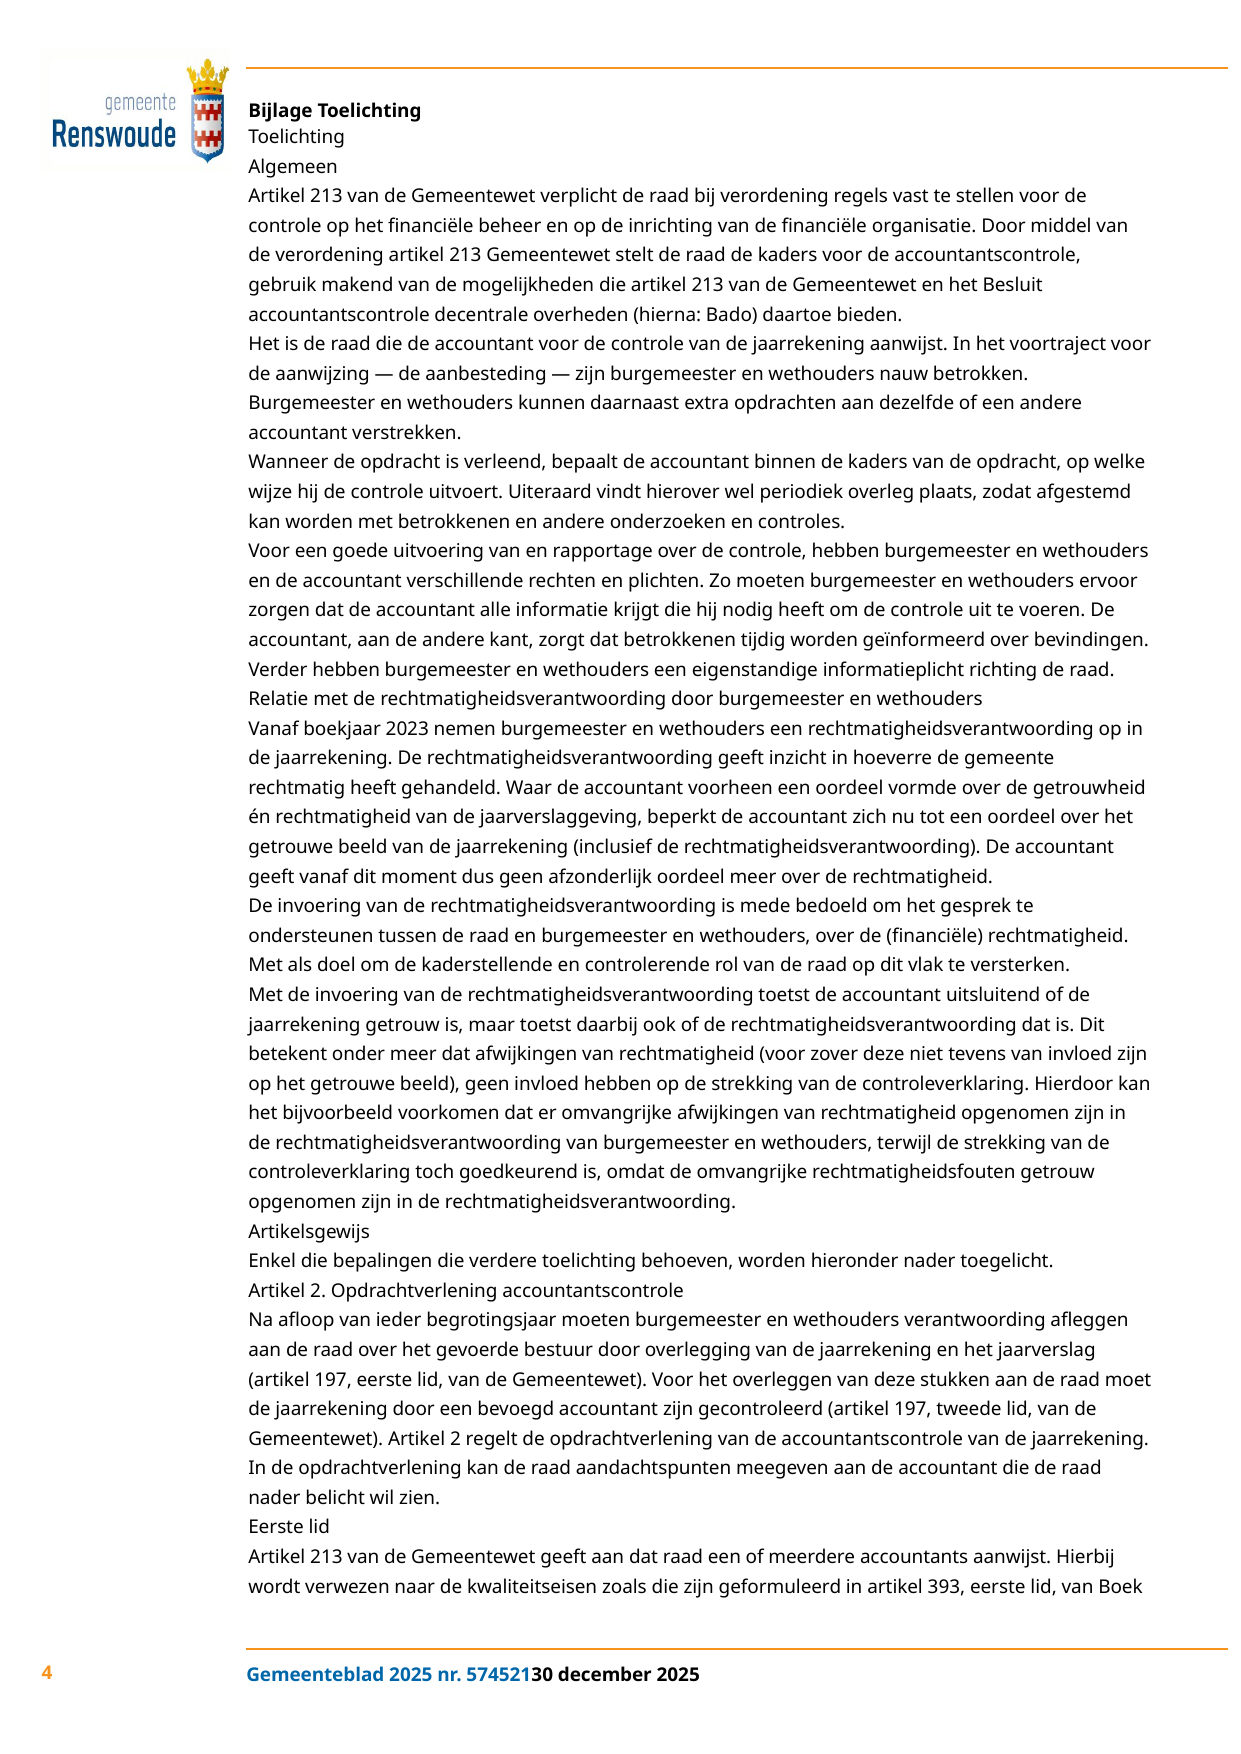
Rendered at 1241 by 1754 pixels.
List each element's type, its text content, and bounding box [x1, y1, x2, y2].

text Artikel 213 van de Gemeentewet geeft aan dat raad een of meerdere accountants aanwijst. Hierbij wordt verwezen naar de kwaliteitseisen zoals die zijn geformuleerd in artikel 393, eerste lid, van Boek [248, 1543, 1152, 1599]
text Artikel 2. Opdrachtverlening accountantscontrole [248, 1277, 1152, 1303]
text De invoering van de rechtmatigheidsverantwoording is mede bedoeld om het gesprek te ondersteunen tussen de raad en burgemeester en wethouders, over de (financiële) rechtmatigheid. Met als doel om de kaderstellende en controlerende rol van de raad op dit vlak te versterken. [248, 892, 1152, 977]
text Artikel 213 van de Gemeentewet verplicht de raad bij verordening regels vast te stellen voor de controle op het financiële beheer en op de inrichting van de financiële organisatie. Door middel van de verordening artikel 213 Gemeentewet stelt de raad de kaders voor de accountantscontrole, gebruik makend van de mogelijkheden die artikel 213 van de Gemeentewet en het Besluit accountantscontrole decentrale overheden (hierna: Bado) daartoe bieden. [248, 182, 1152, 327]
text Eerste lid [248, 1514, 1152, 1539]
text Voor een goede uitvoering van en rapportage over de controle, hebben burgemeester en wethouders en de accountant verschillende rechten en plichten. Zo moeten burgemeester en wethouders ervoor zorgen dat de accountant alle informatie krijgt die hij nodig heeft om de controle uit te voeren. De accountant, aan de andere kant, zorgt dat betrokkenen tijdig worden geïnformeerd over bevindingen. Verder hebben burgemeester en wethouders een eigenstandige informatieplicht richting de raad. [248, 537, 1152, 682]
text Met de invoering van de rechtmatigheidsverantwoording toetst de accountant uitsluitend of de jaarrekening getrouw is, maar toetst daarbij ook of de rechtmatigheidsverantwoording dat is. Dit betekent onder meer dat afwijkingen van rechtmatigheid (voor zover deze niet tevens van invloed zijn op het getrouwe beeld), geen invloed hebben op de strekking van de controleverklaring. Hierdoor kan het bijvoorbeeld voorkomen dat er omvangrijke afwijkingen van rechtmatigheid opgenomen zijn in de rechtmatigheidsverantwoording van burgemeester en wethouders, terwijl de strekking van de controleverklaring toch goedkeurend is, omdat de omvangrijke rechtmatigheidsfouten getrouw opgenomen zijn in de rechtmatigheidsverantwoording. [248, 981, 1152, 1214]
text Vanaf boekjaar 2023 nemen burgemeester en wethouders een rechtmatigheidsverantwoording op in de jaarrekening. De rechtmatigheidsverantwoording geeft inzicht in hoeverre de gemeente rechtmatig heeft gehandeld. Waar de accountant voorheen een oordeel vormde over de getrouwheid én rechtmatigheid van de jaarverslaggeving, beperkt de accountant zich nu tot een oordeel over het getrouwe beeld van de jaarrekening (inclusief de rechtmatigheidsverantwoording). De accountant geeft vanaf dit moment dus geen afzonderlijk oordeel meer over de rechtmatigheid. [248, 715, 1152, 889]
text Het is de raad die de accountant voor de controle van de jaarrekening aanwijst. In het voortraject voor de aanwijzing — de aanbesteding — zijn burgemeester en wethouders nauw betrokken. Burgemeester en wethouders kunnen daarnaast extra opdrachten aan dezelfde of een andere accountant verstrekken. [248, 330, 1152, 445]
text Toelichting [248, 123, 1152, 149]
text Enkel die bepalingen die verdere toelichting behoeven, worden hieronder nader toegelicht. [248, 1247, 1152, 1273]
text Wanneer de opdracht is verleend, bepaalt de accountant binnen de kaders van de opdracht, op welke wijze hij de controle uitvoert. Uiteraard vindt hierover wel periodiek overleg plaats, zodat afgestemd kan worden met betrokkenen en andere onderzoeken en controles. [248, 449, 1152, 534]
text Na afloop van ieder begrotingsjaar moeten burgemeester en wethouders verantwoording afleggen aan de raad over het gevoerde bestuur door overlegging van de jaarrekening en het jaarverslag (artikel 197, eerste lid, van de Gemeentewet). Voor het overleggen van deze stukken aan de raad moet de jaarrekening door een bevoegd accountant zijn gecontroleerd (artikel 197, tweede lid, van de Gemeentewet). Artikel 2 regelt de opdrachtverlening van de accountantscontrole van de jaarrekening. In de opdrachtverlening kan de raad aandachtspunten meegeven aan de accountant die de raad nader belicht wil zien. [248, 1307, 1152, 1510]
text Relatie met de rechtmatigheidsverantwoording door burgemeester en wethouders [248, 685, 1152, 711]
text Bijlage Toelichting [248, 95, 1152, 123]
text Artikelsgewijs [248, 1218, 1152, 1244]
picture [41, 47, 231, 172]
text Algemeen [248, 153, 1152, 179]
